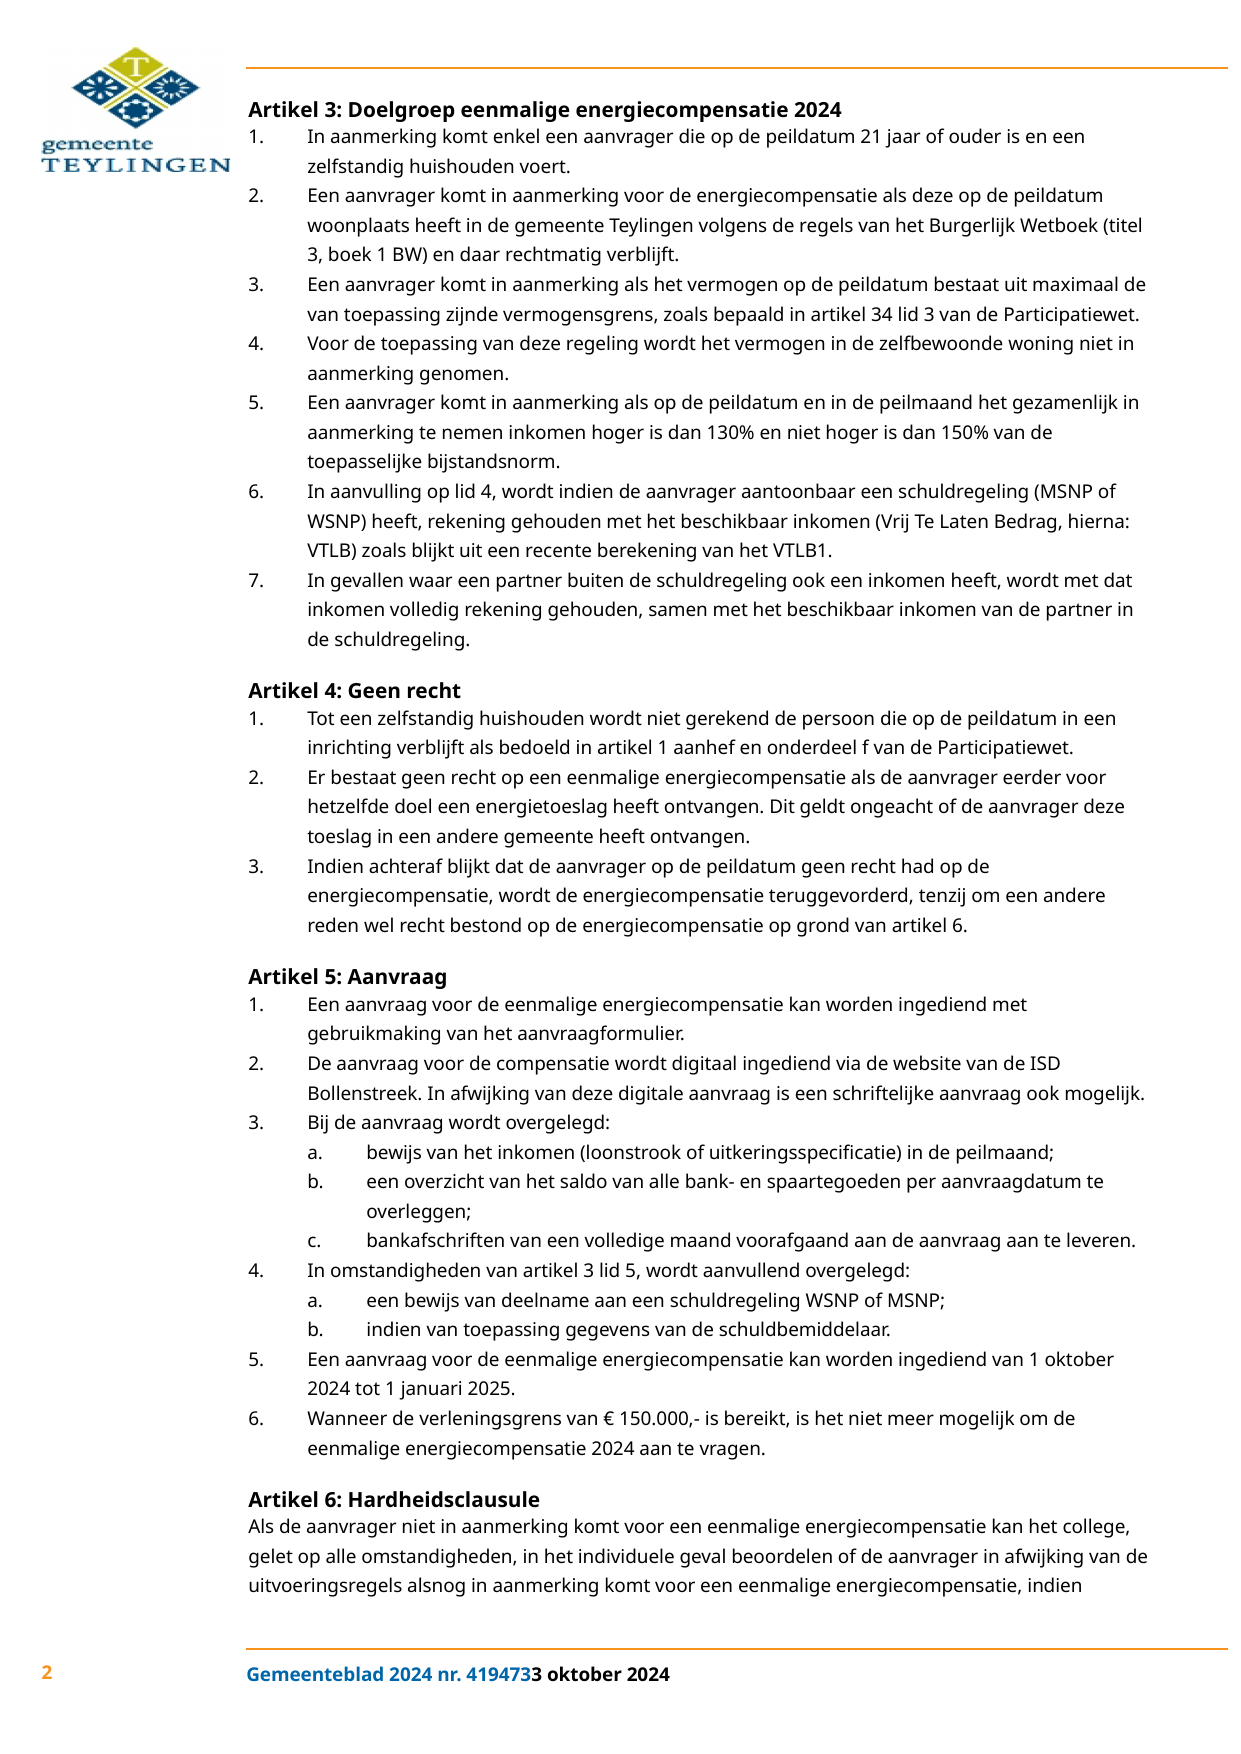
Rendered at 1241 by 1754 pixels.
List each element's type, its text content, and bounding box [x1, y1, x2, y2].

list In omstandigheden van artikel 3 lid 5, wordt aanvullend overgelegd: [248, 1257, 1152, 1283]
list Bij de aanvraag wordt overgelegd: [248, 1109, 1152, 1135]
list Een aanvraag voor de eenmalige energiecompensatie kan worden ingediend met gebruikmaking van het aanvraagformulier. [248, 991, 1152, 1046]
text Artikel 3: Doelgroep eenmalige energiecompensatie 2024 [248, 95, 1152, 123]
list Wanneer de verleningsgrens van € 150.000,- is bereikt, is het niet meer mogelijk om de eenmalige energiecompensatie 2024 aan te vragen. [248, 1405, 1152, 1460]
text Als de aanvrager niet in aanmerking komt voor een eenmalige energiecompensatie kan het college, gelet op alle omstandigheden, in het individuele geval beoordelen of de aanvrager in afwijking van de uitvoeringsregels alsnog in aanmerking komt voor een eenmalige energiecompensatie, indien [248, 1513, 1152, 1598]
list indien van toepassing gegevens van de schuldbemiddelaar. [307, 1316, 1152, 1342]
list In gevallen waar een partner buiten de schuldregeling ook een inkomen heeft, wordt met dat inkomen volledig rekening gehouden, samen met het beschikbaar inkomen van de partner in de schuldregeling. [248, 567, 1152, 652]
list In aanmerking komt enkel een aanvrager die op de peildatum 21 jaar of ouder is en een zelfstandig huishouden voert. [248, 123, 1152, 178]
list Er bestaat geen recht op een eenmalige energiecompensatie als de aanvrager eerder voor hetzelfde doel een energietoeslag heeft ontvangen. Dit geldt ongeacht of de aanvrager deze toeslag in een andere gemeente heeft ontvangen. [248, 764, 1152, 849]
text Artikel 6: Hardheidsclausule [248, 1485, 1152, 1513]
picture [41, 47, 231, 172]
list Een aanvrager komt in aanmerking als het vermogen op de peildatum bestaat uit maximaal de van toepassing zijnde vermogensgrens, zoals bepaald in artikel 34 lid 3 van de Participatiewet. [248, 271, 1152, 326]
list bankafschriften van een volledige maand voorafgaand aan de aanvraag aan te leveren. [307, 1228, 1152, 1253]
list Een aanvraag voor de eenmalige energiecompensatie kan worden ingediend van 1 oktober 2024 tot 1 januari 2025. [248, 1346, 1152, 1401]
text Artikel 4: Geen recht [248, 677, 1152, 705]
list In aanvulling op lid 4, wordt indien de aanvrager aantoonbaar een schuldregeling (MSNP of WSNP) heeft, rekening gehouden met het beschikbaar inkomen (Vrij Te Laten Bedrag, hierna: VTLB) zoals blijkt uit een recente berekening van het VTLB1. [248, 478, 1152, 563]
list Een aanvrager komt in aanmerking als op de peildatum en in de peilmaand het gezamenlijk in aanmerking te nemen inkomen hoger is dan 130% en niet hoger is dan 150% van de toepasselijke bijstandsnorm. [248, 389, 1152, 474]
list Een aanvrager komt in aanmerking voor de energiecompensatie als deze op de peildatum woonplaats heeft in de gemeente Teylingen volgens de regels van het Burgerlijk Wetboek (titel 3, boek 1 BW) en daar rechtmatig verblijft. [248, 182, 1152, 267]
list Indien achteraf blijkt dat de aanvrager op de peildatum geen recht had op de energiecompensatie, wordt de energiecompensatie teruggevorderd, tenzij om een andere reden wel recht bestond op de energiecompensatie op grond van artikel 6. [248, 853, 1152, 938]
text Artikel 5: Aanvraag [248, 962, 1152, 991]
list De aanvraag voor de compensatie wordt digitaal ingediend via de website van de ISD Bollenstreek. In afwijking van deze digitale aanvraag is een schriftelijke aanvraag ook mogelijk. [248, 1050, 1152, 1105]
list bewijs van het inkomen (loonstrook of uitkeringsspecificatie) in de peilmaand; [307, 1139, 1152, 1164]
list een overzicht van het saldo van alle bank- en spaartegoeden per aanvraagdatum te overleggen; [307, 1168, 1152, 1224]
list Voor de toepassing van deze regeling wordt het vermogen in de zelfbewoonde woning niet in aanmerking genomen. [248, 330, 1152, 386]
list Tot een zelfstandig huishouden wordt niet gerekend de persoon die op de peildatum in een inrichting verblijft als bedoeld in artikel 1 aanhef en onderdeel f van de Participatiewet. [248, 705, 1152, 760]
list een bewijs van deelname aan een schuldregeling WSNP of MSNP; [307, 1287, 1152, 1312]
